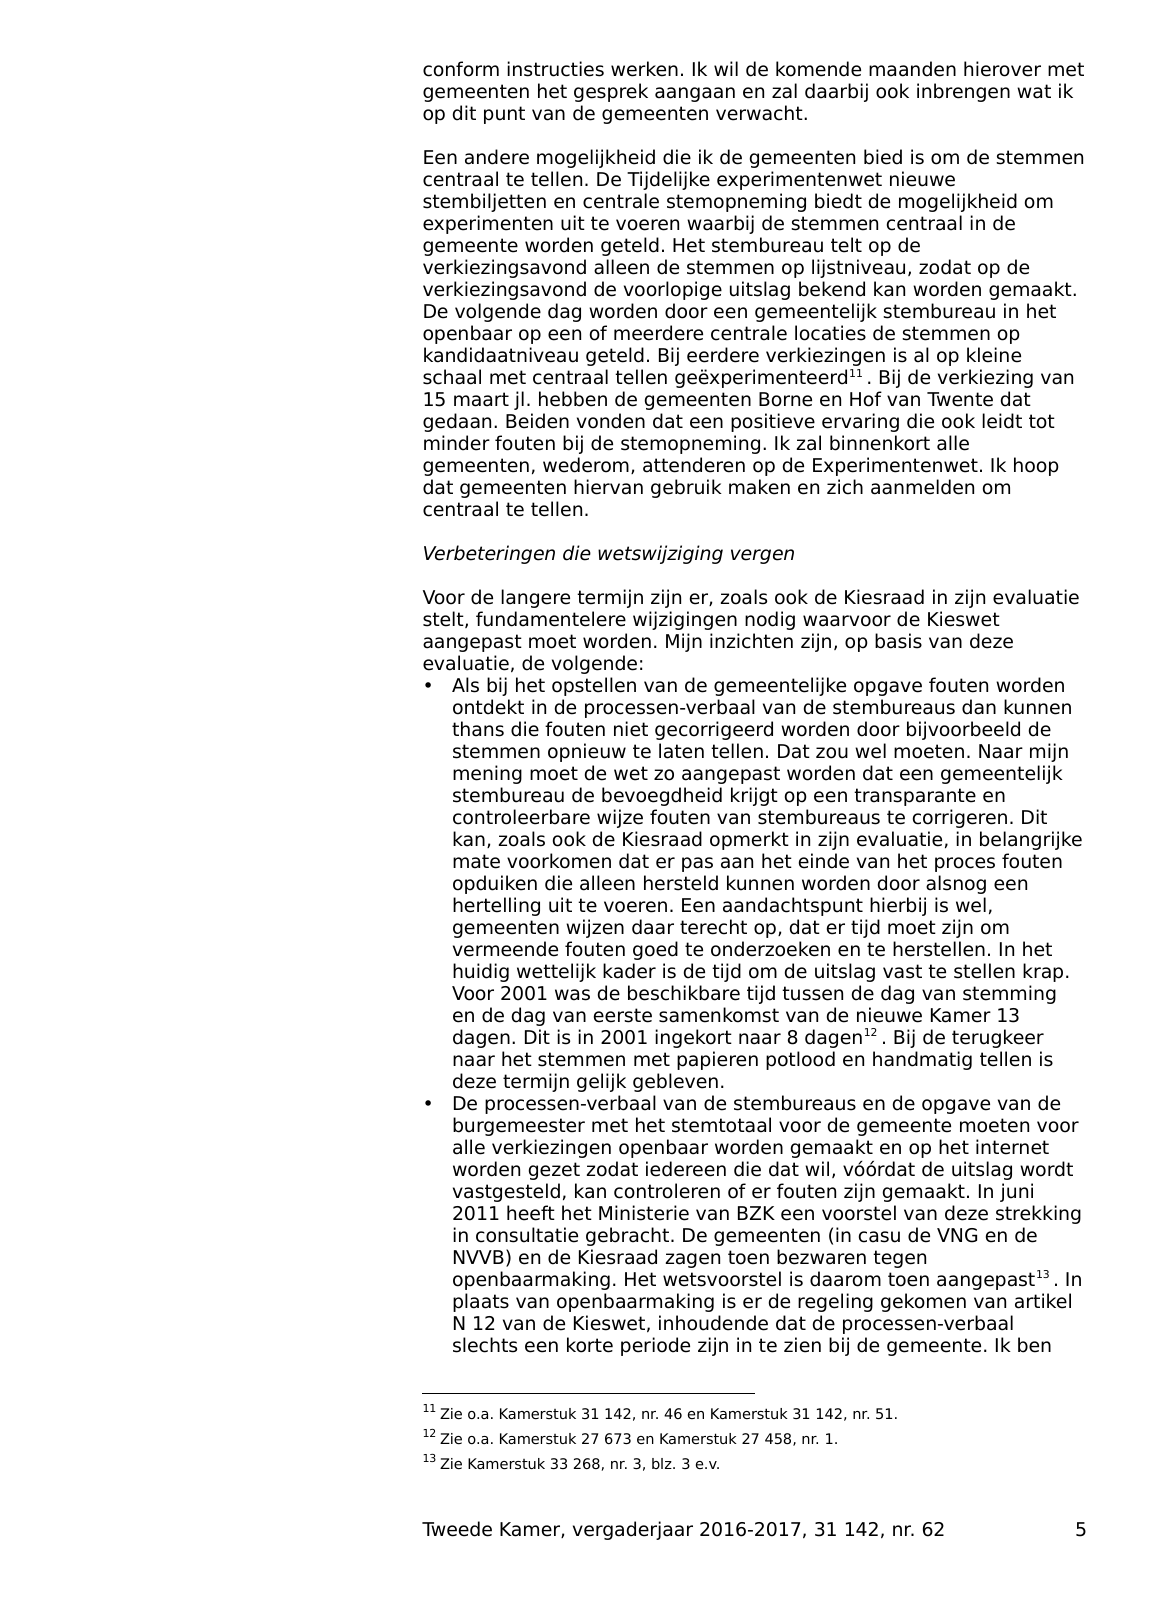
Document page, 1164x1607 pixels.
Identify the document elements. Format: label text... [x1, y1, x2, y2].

text • De processen-verbaal van de stembureaus en de opgave van de burgemeester met het stemtotaal voor de gemeente moeten voor alle verkiezingen openbaar worden gemaakt en op het internet worden gezet zodat iedereen die dat wil, vóórdat de uitslag wordt vastgesteld, kan controleren of er fouten zijn gemaakt. In juni 2011 heeft het Ministerie van BZK een voorstel van deze strekking in consultatie gebracht. De gemeenten (in casu de VNG en de NVVB) en de Kiesraad zagen toen bezwaren tegen openbaarmaking. Het wetsvoorstel is daarom toen aangepast. In plaats van openbaarmaking is er de regeling gekomen van artikel N 12 van de Kieswet, inhoudende dat de processen-verbaal slechts een korte periode zijn in te zien bij de gemeente. Ik ben [422, 1093, 1087, 1356]
subtitle Verbeteringen die wetswijziging vergen [422, 543, 1087, 565]
text conform instructies werken. Ik wil de komende maanden hierover met gemeenten het gesprek aangaan en zal daarbij ook inbrengen wat ik op dit punt van de gemeenten verwacht. [422, 59, 1087, 125]
text Voor de langere termijn zijn er, zoals ook de Kiesraad in zijn evaluatie stelt, fundamentelere wijzigingen nodig waarvoor de Kieswet aangepast moet worden. Mijn inzichten zijn, op basis van deze evaluatie, de volgende: [422, 587, 1087, 675]
text Zie o.a. Kamerstuk 31 142, nr. 46 en Kamerstuk 31 142, nr. 51. [422, 1402, 1087, 1424]
text • Als bij het opstellen van de gemeentelijke opgave fouten worden ontdekt in de processen-verbaal van de stembureaus dan kunnen thans die fouten niet gecorrigeerd worden door bijvoorbeeld de stemmen opnieuw te laten tellen. Dat zou wel moeten. Naar mijn mening moet de wet zo aangepast worden dat een gemeentelijk stembureau de bevoegdheid krijgt op een transparante en controleerbare wijze fouten van stembureaus te corrigeren. Dit kan, zoals ook de Kiesraad opmerkt in zijn evaluatie, in belangrijke mate voorkomen dat er pas aan het einde van het proces fouten opduiken die alleen hersteld kunnen worden door alsnog een hertelling uit te voeren. Een aandachtspunt hierbij is wel, gemeenten wijzen daar terecht op, dat er tijd moet zijn om vermeende fouten goed te onderzoeken en te herstellen. In het huidig wettelijk kader is de tijd om de uitslag vast te stellen krap. Voor 2001 was de beschikbare tijd tussen de dag van stemming en de dag van eerste samenkomst van de nieuwe Kamer 13 dagen. Dit is in 2001 ingekort naar 8 dagen. Bij de terugkeer naar het stemmen met papieren potlood en handmatig tellen is deze termijn gelijk gebleven. [422, 675, 1087, 1093]
text Zie Kamerstuk 33 268, nr. 3, blz. 3 e.v. [422, 1452, 1087, 1474]
text Een andere mogelijkheid die ik de gemeenten bied is om de stemmen centraal te tellen. De Tijdelijke experimentenwet nieuwe stembiljetten en centrale stemopneming biedt de mogelijkheid om experimenten uit te voeren waarbij de stemmen centraal in de gemeente worden geteld. Het stembureau telt op de verkiezingsavond alleen de stemmen op lijstniveau, zodat op de verkiezingsavond de voorlopige uitslag bekend kan worden gemaakt. De volgende dag worden door een gemeentelijk stembureau in het openbaar op een of meerdere centrale locaties de stemmen op kandidaatniveau geteld. Bij eerdere verkiezingen is al op kleine schaal met centraal tellen geëxperimenteerd. Bij de verkiezing van 15 maart jl. hebben de gemeenten Borne en Hof van Twente dat gedaan. Beiden vonden dat een positieve ervaring die ook leidt tot minder fouten bij de stemopneming. Ik zal binnenkort alle gemeenten, wederom, attenderen op de Experimentenwet. Ik hoop dat gemeenten hiervan gebruik maken en zich aanmelden om centraal te tellen. [422, 147, 1087, 521]
text Zie o.a. Kamerstuk 27 673 en Kamerstuk 27 458, nr. 1. [422, 1427, 1087, 1449]
